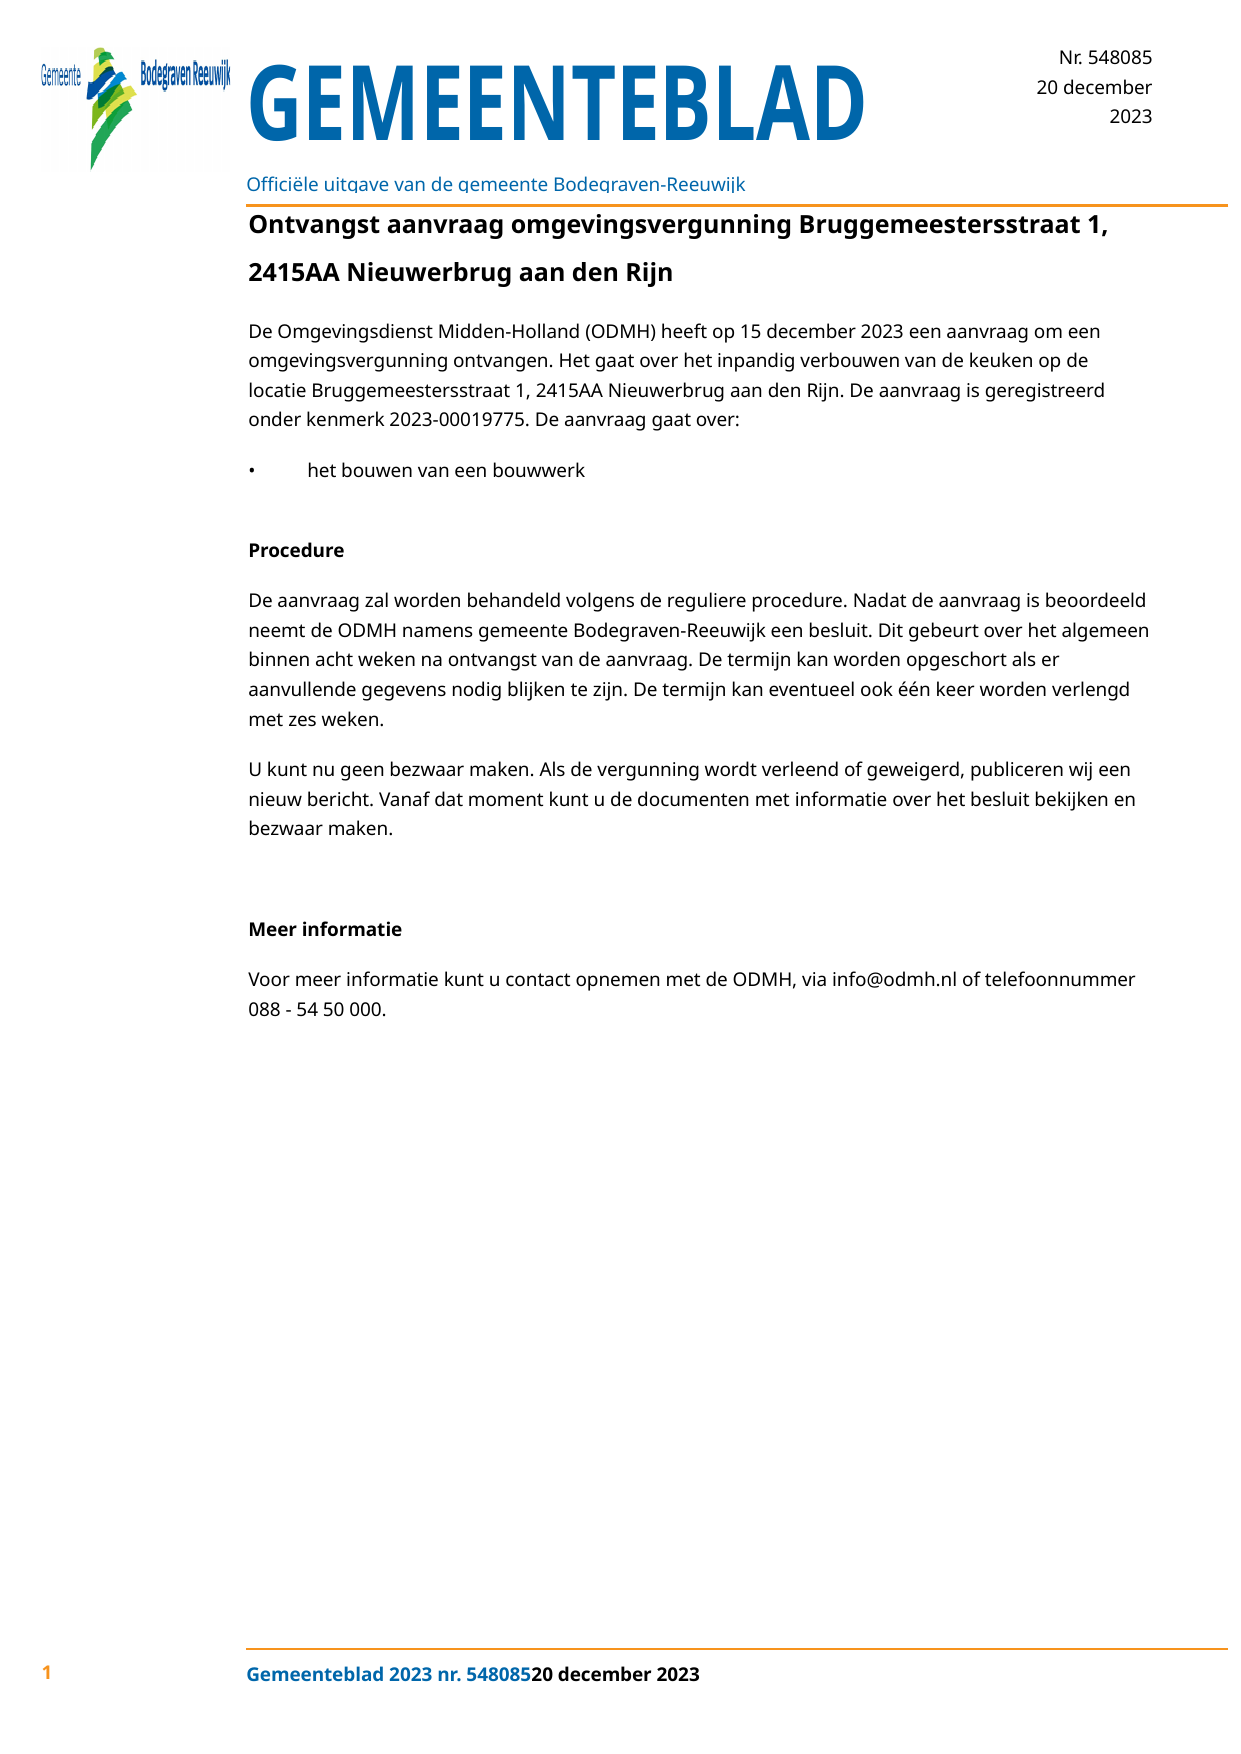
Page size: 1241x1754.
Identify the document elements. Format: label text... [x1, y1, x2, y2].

text Meer informatie [248, 916, 1152, 942]
picture [41, 47, 231, 172]
text De aanvraag zal worden behandeld volgens de reguliere procedure. Nadat de aanvraag is beoordeeld neemt de ODMH namens gemeente Bodegraven-Reeuwijk een besluit. Dit gebeurt over het algemeen binnen acht weken na ontvangst van de aanvraag. De termijn kan worden opgeschort als er aanvullende gegevens nodig blijken te zijn. De termijn kan eventueel ook één keer worden verlengd met zes weken. [248, 587, 1152, 732]
text U kunt nu geen bezwaar maken. Als de vergunning wordt verleend of geweigerd, publiceren wij een nieuw bericht. Vanaf dat moment kunt u de documenten met informatie over het besluit bekijken en bezwaar maken. [248, 756, 1152, 841]
text Procedure [248, 537, 1152, 563]
text Ontvangst aanvraag omgevingsvergunning Bruggemeestersstraat 1, 2415AA Nieuwerbrug aan den Rijn [248, 207, 1152, 288]
text De Omgevingsdienst Midden-Holland (ODMH) heeft op 15 december 2023 een aanvraag om een omgevingsvergunning ontvangen. Het gaat over het inpandig verbouwen van de keuken op de locatie Bruggemeestersstraat 1, 2415AA Nieuwerbrug aan den Rijn. De aanvraag is geregistreerd onder kenmerk 2023-00019775. De aanvraag gaat over: [248, 318, 1152, 432]
text Voor meer informatie kunt u contact opnemen met de ODMH, via info@odmh.nl of telefoonnummer 088 - 54 50 000. [248, 967, 1152, 1022]
list het bouwen van een bouwwerk [248, 457, 1152, 483]
